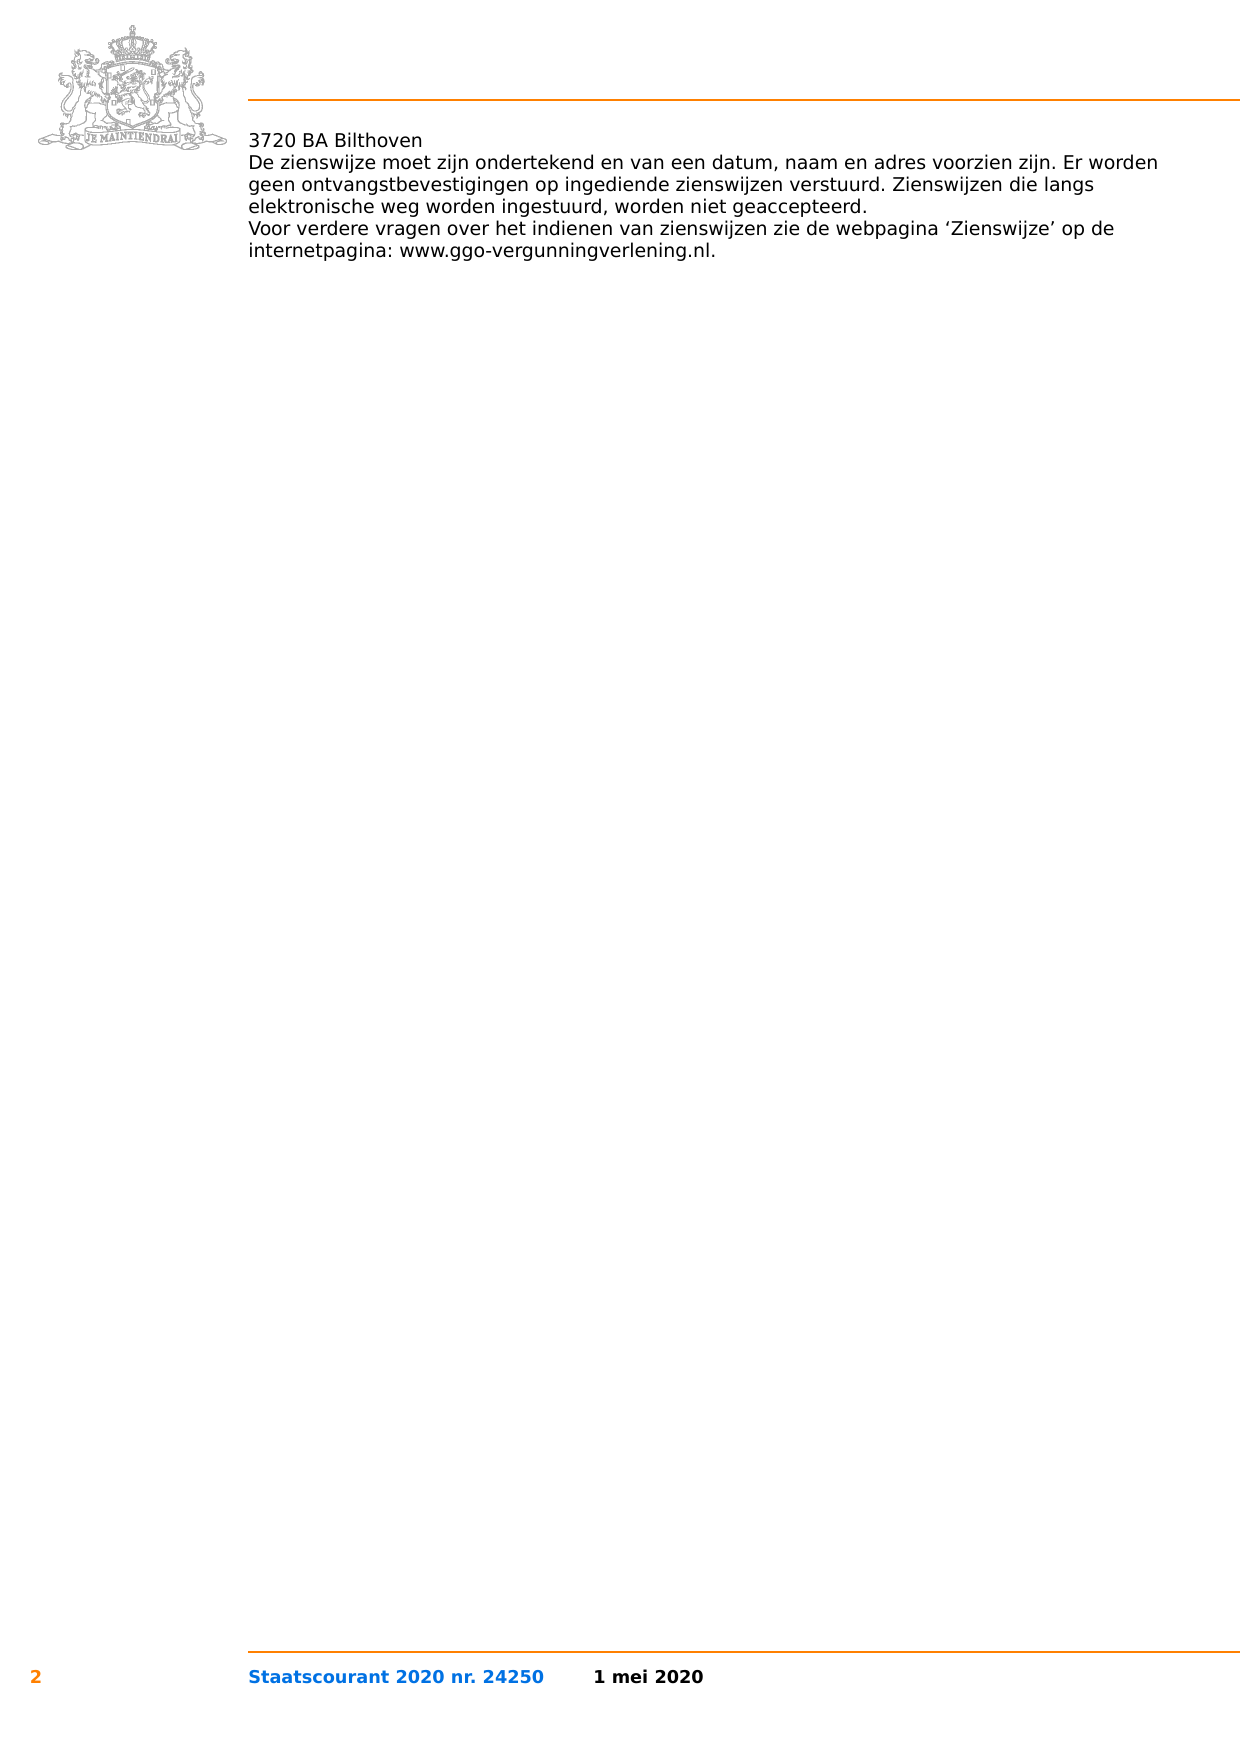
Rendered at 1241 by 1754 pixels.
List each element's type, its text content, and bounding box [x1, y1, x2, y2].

text De zienswijze moet zijn ondertekend en van een datum, naam en adres voorzien zijn. Er worden geen ontvangstbevestigingen op ingediende zienswijzen verstuurd. Zienswijzen die langs elektronische weg worden ingestuurd, worden niet geaccepteerd. [248, 152, 1163, 218]
text Voor verdere vragen over het indienen van zienswijzen zie de webpagina ‘Zienswijze’ op de internetpagina: www.ggo-vergunningverlening.nl. [248, 218, 1163, 262]
text 3720 BA Bilthoven [248, 130, 1163, 152]
picture [38, 25, 227, 150]
